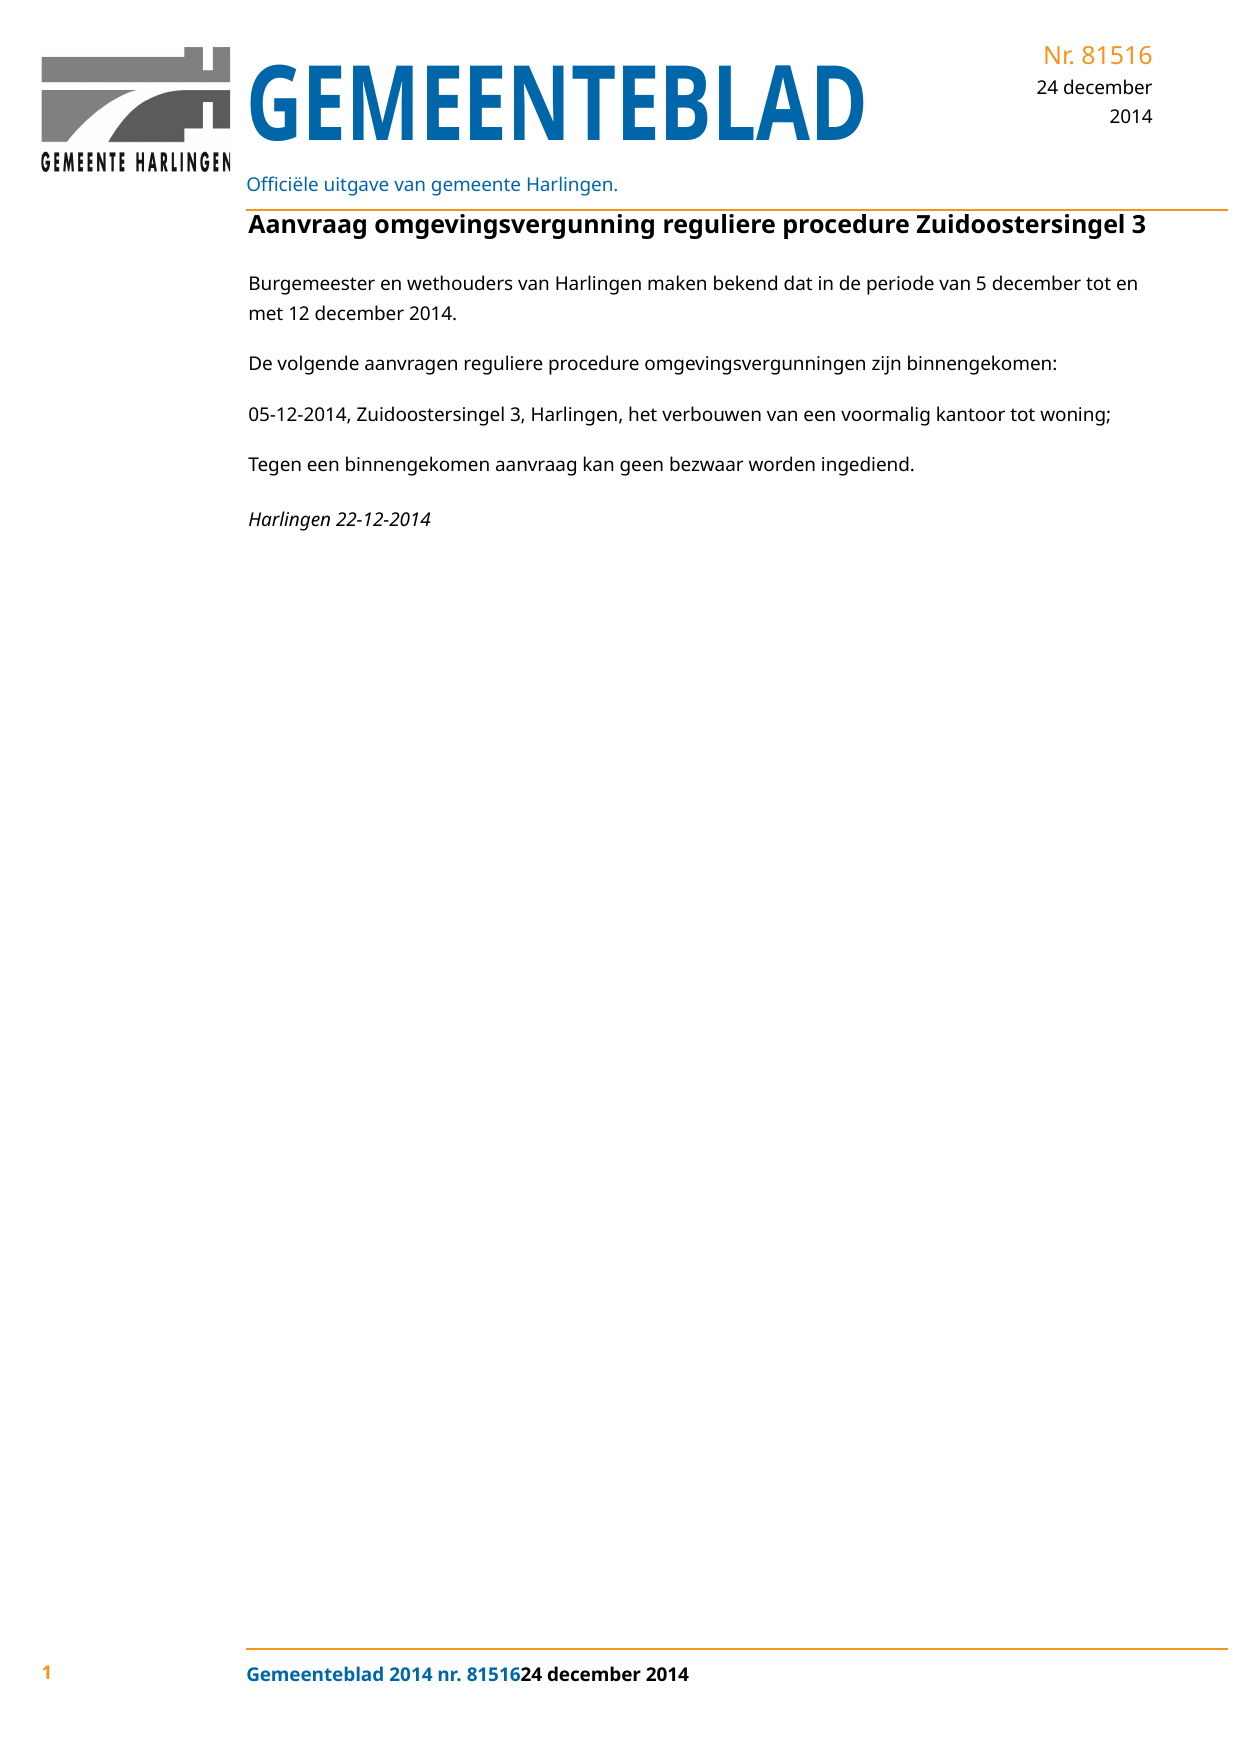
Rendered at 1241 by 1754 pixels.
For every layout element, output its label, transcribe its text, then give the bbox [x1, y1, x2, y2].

text 05-12-2014, Zuidoostersingel 3, Harlingen, het verbouwen van een voormalig kantoor tot woning; [248, 401, 1152, 426]
text Tegen een binnengekomen aanvraag kan geen bezwaar worden ingediend. [248, 451, 1152, 477]
text Burgemeester en wethouders van Harlingen maken bekend dat in de periode van 5 december tot en met 12 december 2014. [248, 270, 1152, 326]
text Harlingen 22-12-2014 [248, 506, 1152, 532]
text Aanvraag omgevingsvergunning reguliere procedure Zuidoostersingel 3 [248, 211, 1152, 241]
picture [41, 47, 231, 172]
text De volgende aanvragen reguliere procedure omgevingsvergunningen zijn binnengekomen: [248, 350, 1152, 376]
